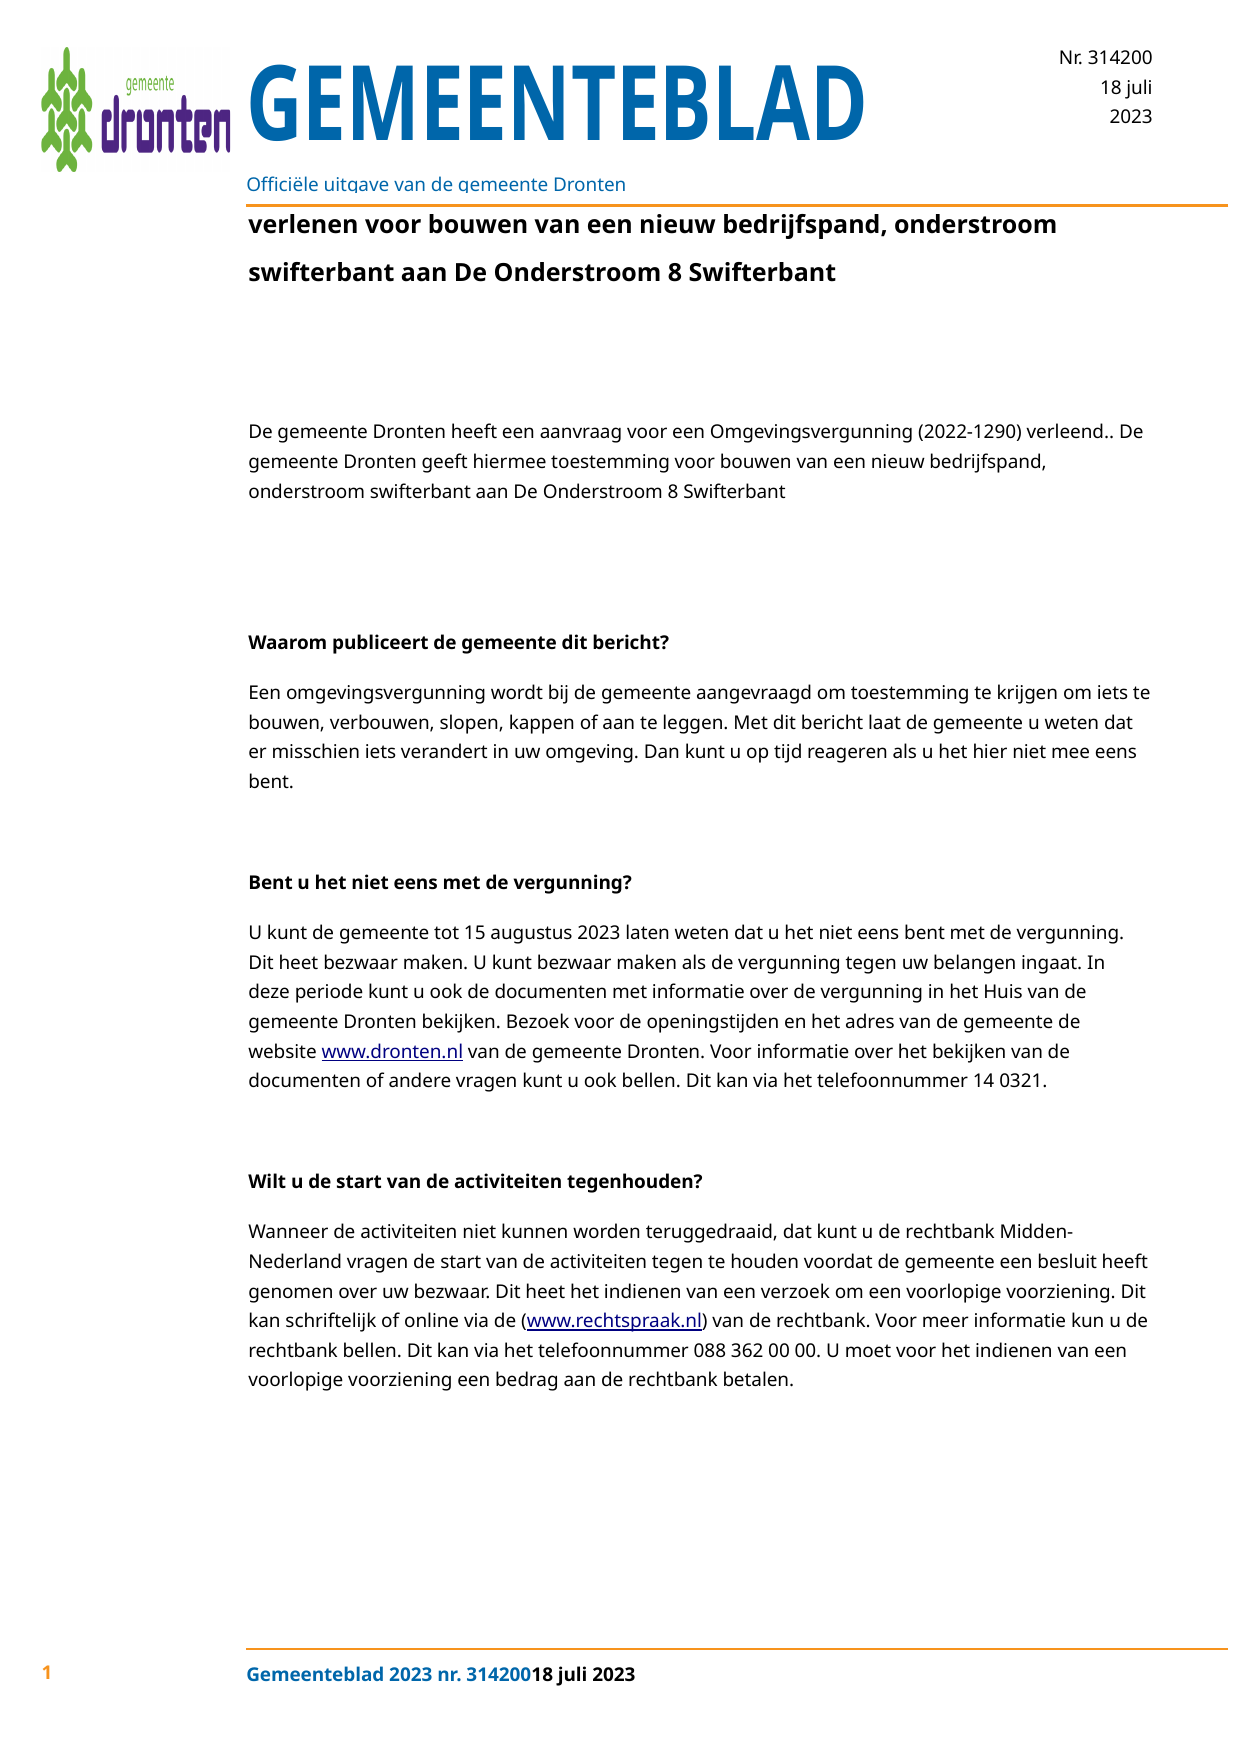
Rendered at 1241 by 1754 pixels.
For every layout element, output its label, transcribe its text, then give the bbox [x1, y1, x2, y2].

text Een omgevingsvergunning wordt bij de gemeente aangevraagd om toestemming te krijgen om iets te bouwen, verbouwen, slopen, kappen of aan te leggen. Met dit bericht laat de gemeente u weten dat er misschien iets verandert in uw omgeving. Dan kunt u op tijd reageren als u het hier niet mee eens bent. [248, 679, 1152, 794]
text Wilt u de start van de activiteiten tegenhouden? [248, 1168, 1152, 1194]
text Waarom publiceert de gemeente dit bericht? [248, 629, 1152, 655]
text Wanneer de activiteiten niet kunnen worden teruggedraaid, dat kunt u de rechtbank Midden-Nederland vragen de start van de activiteiten tegen te houden voordat de gemeente een besluit heeft genomen over uw bezwaar. Dit heet het indienen van een verzoek om een voorlopige voorziening. Dit kan schriftelijk of online via de (www.rechtspraak.nl) van de rechtbank. Voor meer informatie kun u de rechtbank bellen. Dit kan via het telefoonnummer 088 362 00 00. U moet voor het indienen van een voorlopige voorziening een bedrag aan de rechtbank betalen. [248, 1219, 1152, 1392]
text De gemeente Dronten heeft een aanvraag voor een Omgevingsvergunning (2022-1290) verleend.. De gemeente Dronten geeft hiermee toestemming voor bouwen van een nieuw bedrijfspand, onderstroom swifterbant aan De Onderstroom 8 Swifterbant [248, 419, 1152, 504]
text verlenen voor bouwen van een nieuw bedrijfspand, onderstroom swifterbant aan De Onderstroom 8 Swifterbant [248, 207, 1152, 288]
text Bent u het niet eens met de vergunning? [248, 869, 1152, 895]
picture [41, 47, 231, 172]
text U kunt de gemeente tot 15 augustus 2023 laten weten dat u het niet eens bent met de vergunning. Dit heet bezwaar maken. U kunt bezwaar maken als de vergunning tegen uw belangen ingaat. In deze periode kunt u ook de documenten met informatie over de vergunning in het Huis van de gemeente Dronten bekijken. Bezoek voor de openingstijden en het adres van de gemeente de website www.dronten.nl van de gemeente Dronten. Voor informatie over het bekijken van de documenten of andere vragen kunt u ook bellen. Dit kan via het telefoonnummer 14 0321. [248, 919, 1152, 1093]
